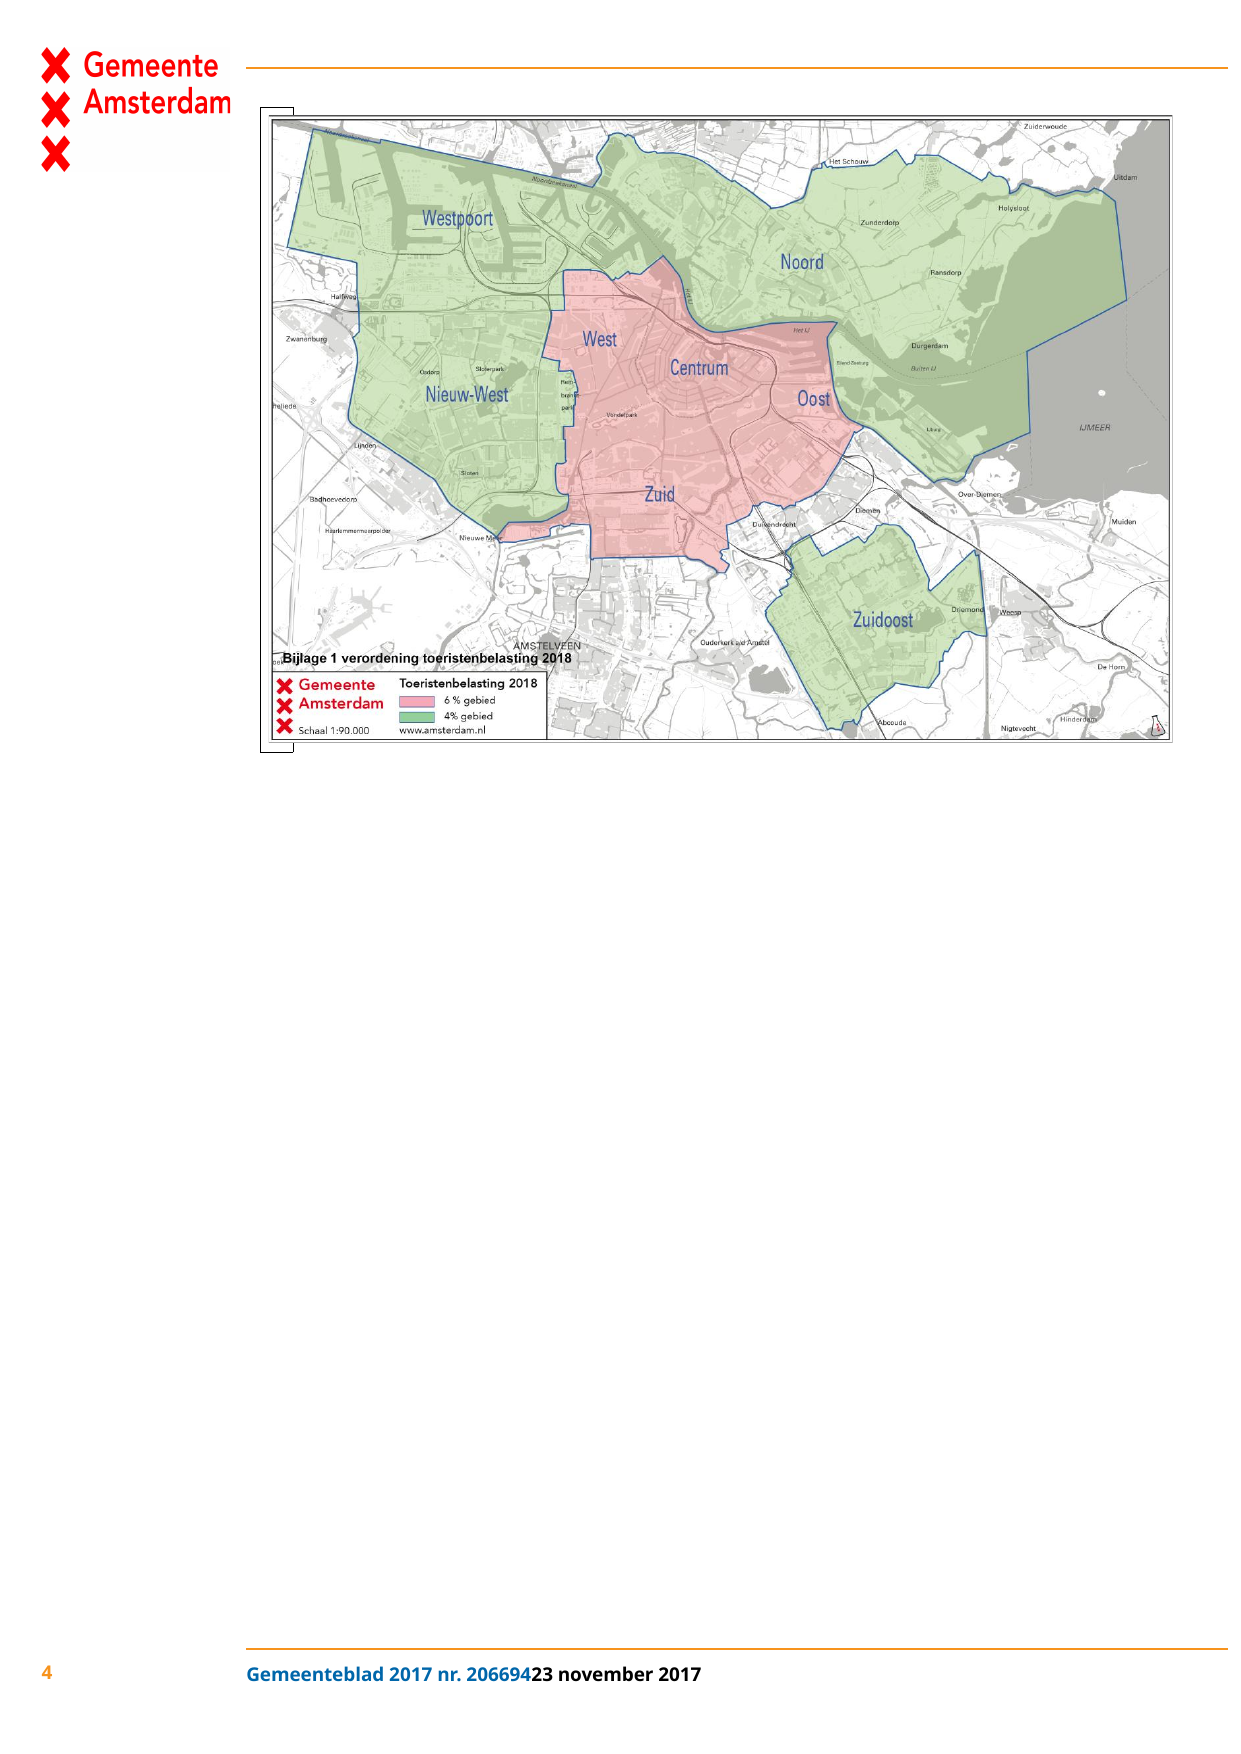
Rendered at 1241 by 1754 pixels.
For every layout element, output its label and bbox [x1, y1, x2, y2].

picture [268, 115, 1173, 743]
picture [41, 47, 231, 172]
